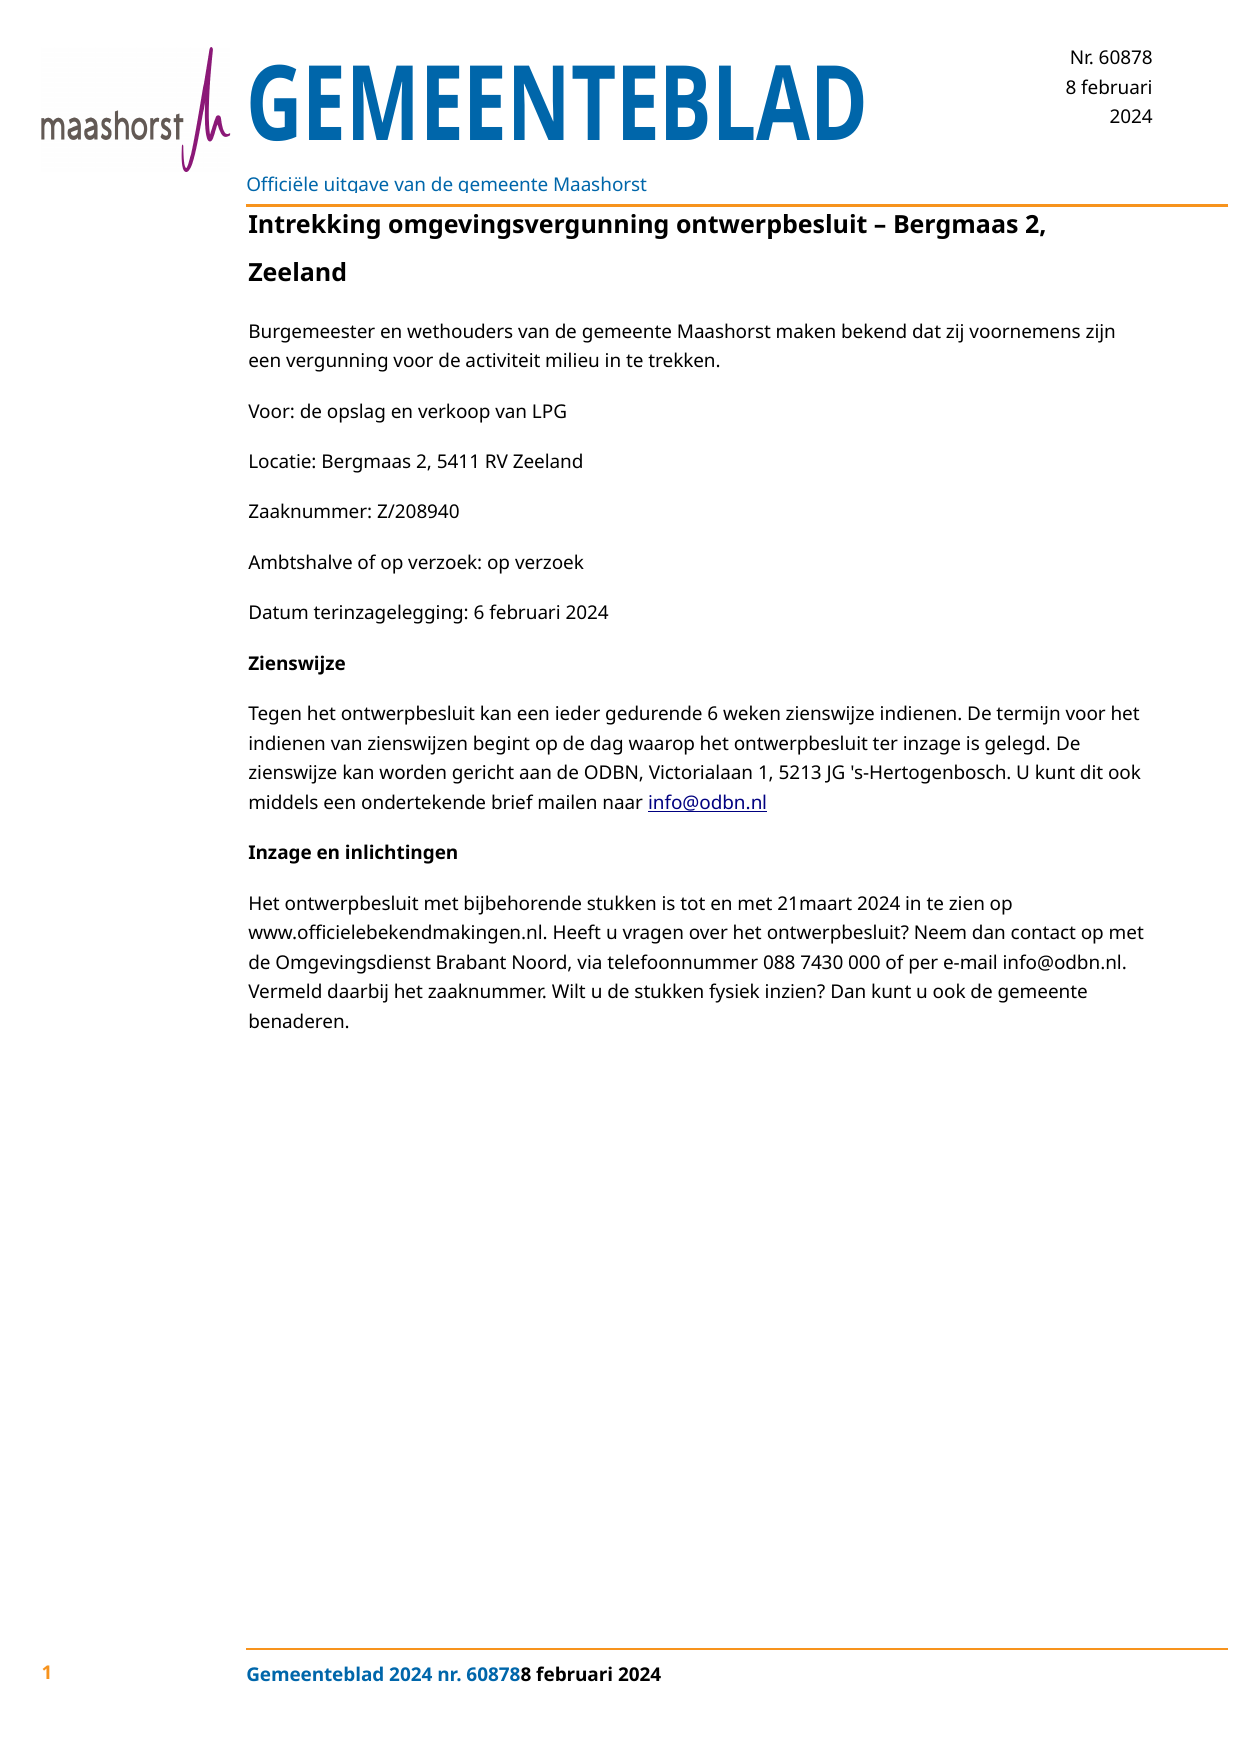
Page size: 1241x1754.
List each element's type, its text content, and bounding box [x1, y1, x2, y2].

text Intrekking omgevingsvergunning ontwerpbesluit – Bergmaas 2, Zeeland [248, 207, 1152, 288]
text Zienswijze [248, 650, 1152, 676]
text Tegen het ontwerpbesluit kan een ieder gedurende 6 weken zienswijze indienen. De termijn voor het indienen van zienswijzen begint op de dag waarop het ontwerpbesluit ter inzage is gelegd. De zienswijze kan worden gericht aan de ODBN, Victorialaan 1, 5213 JG 's-Hertogenbosch. U kunt dit ook middels een ondertekende brief mailen naar info@odbn.nl [248, 700, 1152, 815]
text Burgemeester en wethouders van de gemeente Maashorst maken bekend dat zij voornemens zijn een vergunning voor de activiteit milieu in te trekken. [248, 318, 1152, 373]
text Ambtshalve of op verzoek: op verzoek [248, 549, 1152, 575]
picture [41, 47, 231, 172]
text Zaaknummer: Z/208940 [248, 499, 1152, 524]
text Voor: de opslag en verkoop van LPG [248, 398, 1152, 424]
text Locatie: Bergmaas 2, 5411 RV Zeeland [248, 448, 1152, 474]
text Het ontwerpbesluit met bijbehorende stukken is tot en met 21maart 2024 in te zien op www.officielebekendmakingen.nl. Heeft u vragen over het ontwerpbesluit? Neem dan contact op met de Omgevingsdienst Brabant Noord, via telefoonnummer 088 7430 000 of per e-mail info@odbn.nl. Vermeld daarbij het zaaknummer. Wilt u de stukken fysiek inzien? Dan kunt u ook de gemeente benaderen. [248, 890, 1152, 1034]
text Datum terinzagelegging: 6 februari 2024 [248, 599, 1152, 625]
text Inzage en inlichtingen [248, 839, 1152, 865]
